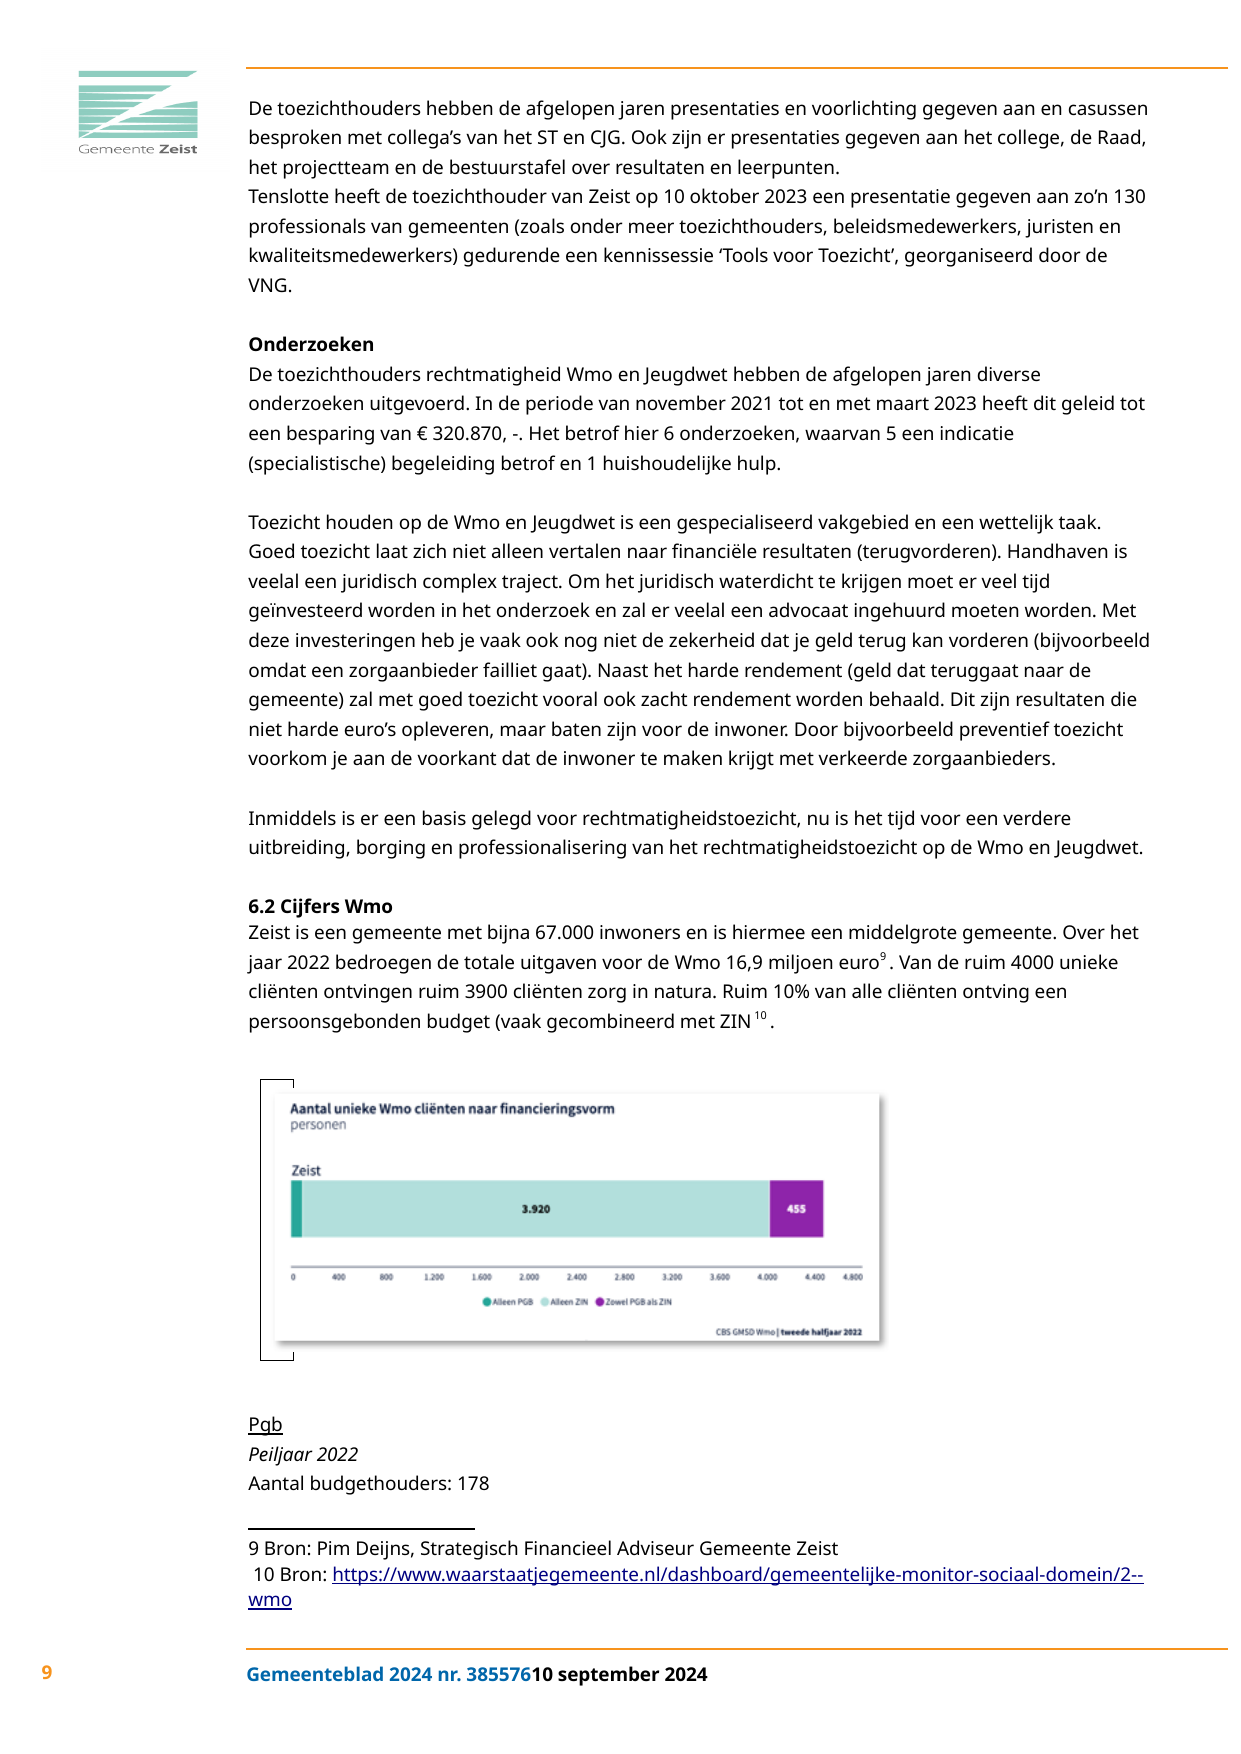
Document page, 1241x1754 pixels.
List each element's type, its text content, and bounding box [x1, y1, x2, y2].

text Bron: https://www.waarstaatjegemeente.nl/dashboard/gemeentelijke-monitor-sociaal-domein/2--wmo [248, 1561, 1152, 1612]
text 6.2 Cijfers Wmo [248, 893, 1152, 919]
text Pgb [248, 1411, 1152, 1437]
text Onderzoeken [248, 331, 1152, 357]
text Inmiddels is er een basis gelegd voor rechtmatigheidstoezicht, nu is het tijd voor een verdere uitbreiding, borging en professionalisering van het rechtmatigheidstoezicht op de Wmo en Jeugdwet. [248, 805, 1152, 860]
text Tenslotte heeft de toezichthouder van Zeist op 10 oktober 2023 een presentatie gegeven aan zo’n 130 professionals van gemeenten (zoals onder meer toezichthouders, beleidsmedewerkers, juristen en kwaliteitsmedewerkers) gedurende een kennissessie ‘Tools voor Toezicht’, georganiseerd door de VNG. [248, 183, 1152, 298]
picture [268, 1088, 889, 1352]
text De toezichthouders hebben de afgelopen jaren presentaties en voorlichting gegeven aan en casussen besproken met collega’s van het ST en CJG. Ook zijn er presentaties gegeven aan het college, de Raad, het projectteam en de bestuurstafel over resultaten en leerpunten. [248, 95, 1152, 180]
text Zeist is een gemeente met bijna 67.000 inwoners en is hiermee een middelgrote gemeente. Over het jaar 2022 bedroegen de totale uitgaven voor de Wmo 16,9 miljoen euro. Van de ruim 4000 unieke cliënten ontvingen ruim 3900 cliënten zorg in natura. Ruim 10% van alle cliënten ontving een persoonsgebonden budget (vaak gecombineerd met ZIN. [248, 919, 1152, 1034]
text De toezichthouders rechtmatigheid Wmo en Jeugdwet hebben de afgelopen jaren diverse onderzoeken uitgevoerd. In de periode van november 2021 tot en met maart 2023 heeft dit geleid tot een besparing van € 320.870, -. Het betrof hier 6 onderzoeken, waarvan 5 een indicatie (specialistische) begeleiding betrof en 1 huishoudelijke hulp. [248, 361, 1152, 476]
text Peiljaar 2022 [248, 1441, 1152, 1467]
text Bron: Pim Deijns, Strategisch Financieel Adviseur Gemeente Zeist [248, 1535, 1152, 1561]
text Aantal budgethouders: 178 [248, 1471, 1152, 1496]
text Toezicht houden op de Wmo en Jeugdwet is een gespecialiseerd vakgebied en een wettelijk taak. Goed toezicht laat zich niet alleen vertalen naar financiële resultaten (terugvorderen). Handhaven is veelal een juridisch complex traject. Om het juridisch waterdicht te krijgen moet er veel tijd geïnvesteerd worden in het onderzoek en zal er veelal een advocaat ingehuurd moeten worden. Met deze investeringen heb je vaak ook nog niet de zekerheid dat je geld terug kan vorderen (bijvoorbeeld omdat een zorgaanbieder failliet gaat). Naast het harde rendement (geld dat teruggaat naar de gemeente) zal met goed toezicht vooral ook zacht rendement worden behaald. Dit zijn resultaten die niet harde euro’s opleveren, maar baten zijn voor de inwoner. Door bijvoorbeeld preventief toezicht voorkom je aan de voorkant dat de inwoner te maken krijgt met verkeerde zorgaanbieders. [248, 509, 1152, 771]
picture [41, 47, 231, 172]
